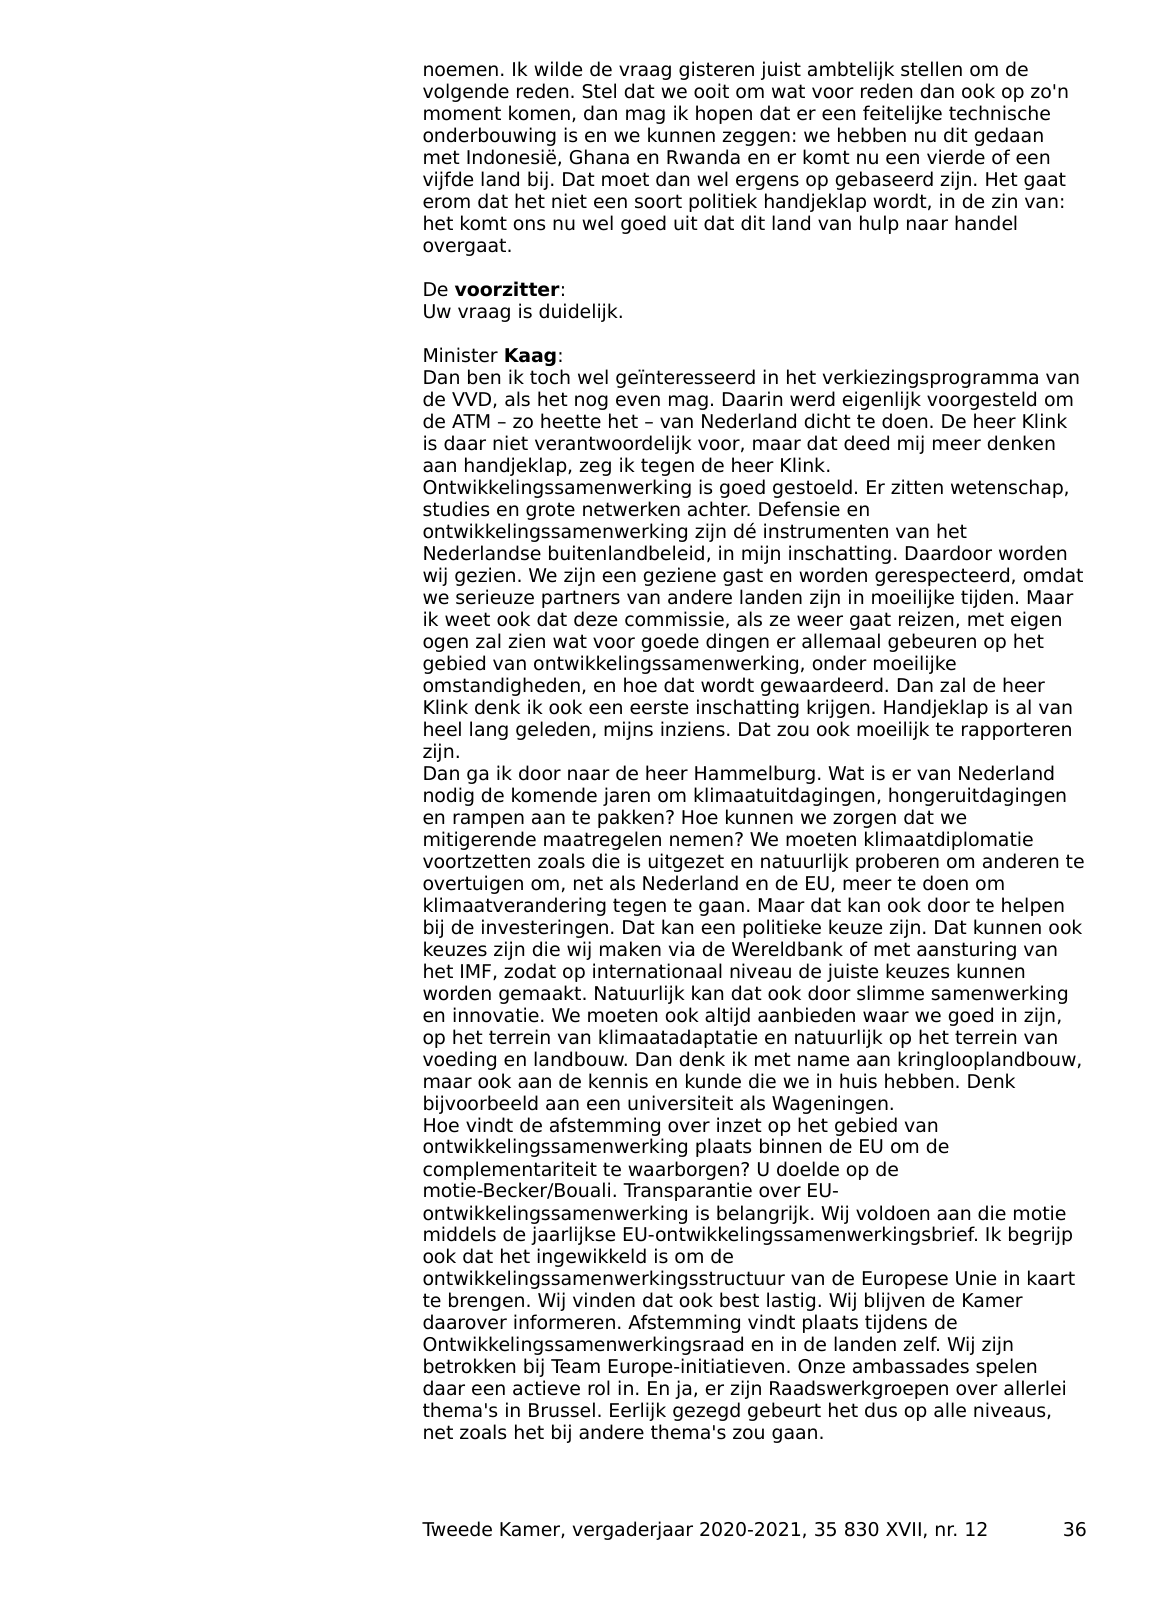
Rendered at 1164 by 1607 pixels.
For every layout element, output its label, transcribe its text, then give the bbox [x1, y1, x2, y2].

text Hoe vindt de afstemming over inzet op het gebied van ontwikkelingssamenwerking plaats binnen de EU om de complementariteit te waarborgen? U doelde op de motie-Becker/Bouali. Transparantie over EU-ontwikkelingssamenwerking is belangrijk. Wij voldoen aan die motie middels de jaarlijkse EU-ontwikkelingssamenwerkingsbrief. Ik begrijp ook dat het ingewikkeld is om de ontwikkelingssamenwerkingsstructuur van de Europese Unie in kaart te brengen. Wij vinden dat ook best lastig. Wij blijven de Kamer daarover informeren. Afstemming vindt plaats tijdens de Ontwikkelingssamenwerkingsraad en in de landen zelf. Wij zijn betrokken bij Team Europe-initiatieven. Onze ambassades spelen daar een actieve rol in. En ja, er zijn Raadswerkgroepen over allerlei thema's in Brussel. Eerlijk gezegd gebeurt het dus op alle niveaus, net zoals het bij andere thema's zou gaan. [422, 1114, 1087, 1444]
text Uw vraag is duidelijk. [422, 301, 1087, 323]
text De voorzitter: [422, 279, 1087, 301]
text Minister Kaag: [422, 345, 1087, 367]
text Dan ga ik door naar de heer Hammelburg. Wat is er van Nederland nodig de komende jaren om klimaatuitdagingen, hongeruitdagingen en rampen aan te pakken? Hoe kunnen we zorgen dat we mitigerende maatregelen nemen? We moeten klimaatdiplomatie voortzetten zoals die is uitgezet en natuurlijk proberen om anderen te overtuigen om, net als Nederland en de EU, meer te doen om klimaatverandering tegen te gaan. Maar dat kan ook door te helpen bij de investeringen. Dat kan een politieke keuze zijn. Dat kunnen ook keuzes zijn die wij maken via de Wereldbank of met aansturing van het IMF, zodat op internationaal niveau de juiste keuzes kunnen worden gemaakt. Natuurlijk kan dat ook door slimme samenwerking en innovatie. We moeten ook altijd aanbieden waar we goed in zijn, op het terrein van klimaatadaptatie en natuurlijk op het terrein van voeding en landbouw. Dan denk ik met name aan kringlooplandbouw, maar ook aan de kennis en kunde die we in huis hebben. Denk bijvoorbeeld aan een universiteit als Wageningen. [422, 763, 1087, 1114]
text Dan ben ik toch wel geïnteresseerd in het verkiezingsprogramma van de VVD, als het nog even mag. Daarin werd eigenlijk voorgesteld om de ATM – zo heette het – van Nederland dicht te doen. De heer Klink is daar niet verantwoordelijk voor, maar dat deed mij meer denken aan handjeklap, zeg ik tegen de heer Klink. Ontwikkelingssamenwerking is goed gestoeld. Er zitten wetenschap, studies en grote netwerken achter. Defensie en ontwikkelingssamenwerking zijn dé instrumenten van het Nederlandse buitenlandbeleid, in mijn inschatting. Daardoor worden wij gezien. We zijn een geziene gast en worden gerespecteerd, omdat we serieuze partners van andere landen zijn in moeilijke tijden. Maar ik weet ook dat deze commissie, als ze weer gaat reizen, met eigen ogen zal zien wat voor goede dingen er allemaal gebeuren op het gebied van ontwikkelingssamenwerking, onder moeilijke omstandigheden, en hoe dat wordt gewaardeerd. Dan zal de heer Klink denk ik ook een eerste inschatting krijgen. Handjeklap is al van heel lang geleden, mijns inziens. Dat zou ook moeilijk te rapporteren zijn. [422, 367, 1087, 763]
text noemen. Ik wilde de vraag gisteren juist ambtelijk stellen om de volgende reden. Stel dat we ooit om wat voor reden dan ook op zo'n moment komen, dan mag ik hopen dat er een feitelijke technische onderbouwing is en we kunnen zeggen: we hebben nu dit gedaan met Indonesië, Ghana en Rwanda en er komt nu een vierde of een vijfde land bij. Dat moet dan wel ergens op gebaseerd zijn. Het gaat erom dat het niet een soort politiek handjeklap wordt, in de zin van: het komt ons nu wel goed uit dat dit land van hulp naar handel overgaat. [422, 59, 1087, 257]
